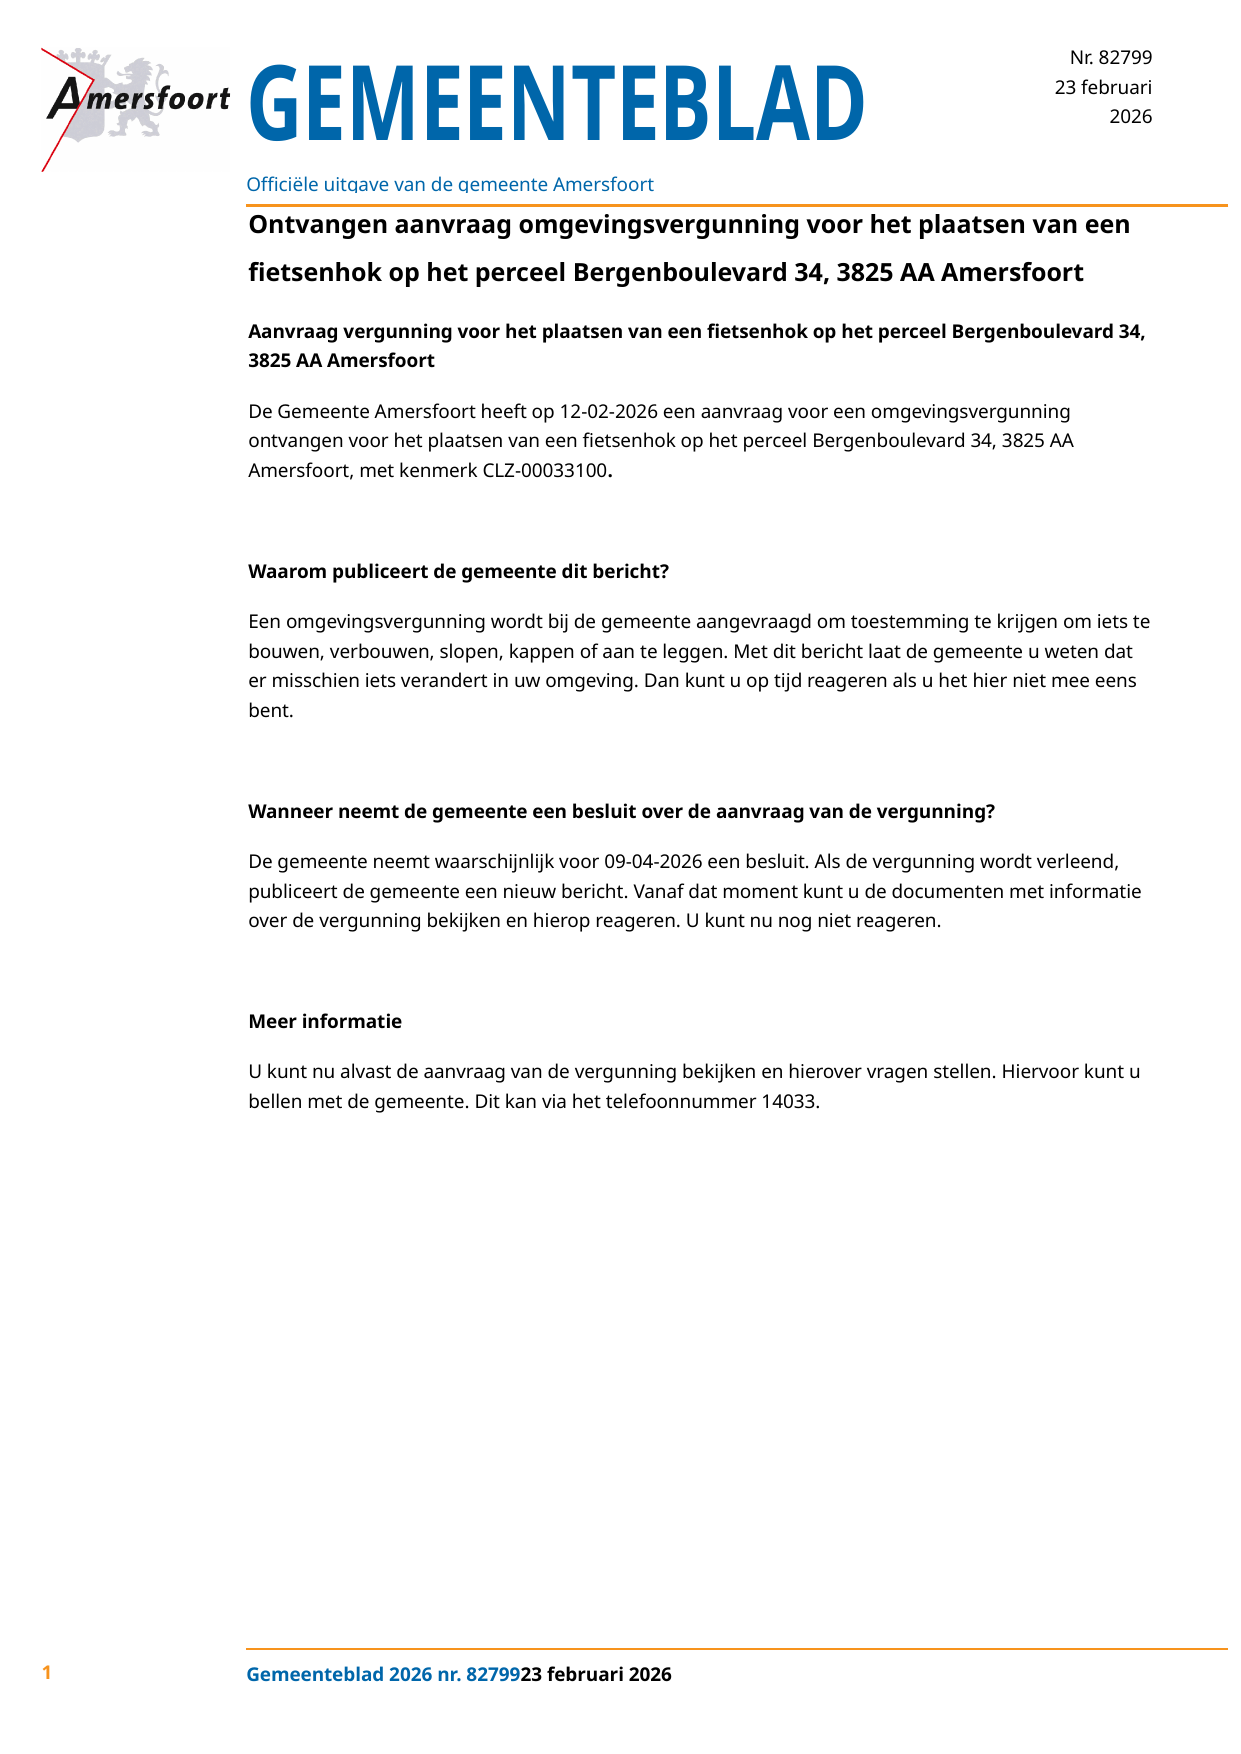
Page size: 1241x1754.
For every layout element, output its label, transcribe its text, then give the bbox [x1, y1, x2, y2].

text De Gemeente Amersfoort heeft op 12-02-2026 een aanvraag voor een omgevingsvergunning ontvangen voor het plaatsen van een fietsenhok op het perceel Bergenboulevard 34, 3825 AA Amersfoort, met kenmerk CLZ-00033100. [248, 398, 1152, 483]
picture [41, 47, 231, 172]
text Aanvraag vergunning voor het plaatsen van een fietsenhok op het perceel Bergenboulevard 34, 3825 AA Amersfoort [248, 318, 1152, 373]
text Waarom publiceert de gemeente dit bericht? [248, 558, 1152, 584]
text Een omgevingsvergunning wordt bij de gemeente aangevraagd om toestemming te krijgen om iets te bouwen, verbouwen, slopen, kappen of aan te leggen. Met dit bericht laat de gemeente u weten dat er misschien iets verandert in uw omgeving. Dan kunt u op tijd reageren als u het hier niet mee eens bent. [248, 608, 1152, 723]
text Ontvangen aanvraag omgevingsvergunning voor het plaatsen van een fietsenhok op het perceel Bergenboulevard 34, 3825 AA Amersfoort [248, 207, 1152, 288]
text U kunt nu alvast de aanvraag van de vergunning bekijken en hierover vragen stellen. Hiervoor kunt u bellen met de gemeente. Dit kan via het telefoonnummer 14033. [248, 1059, 1152, 1114]
text Meer informatie [248, 1008, 1152, 1034]
text Wanneer neemt de gemeente een besluit over de aanvraag van de vergunning? [248, 798, 1152, 824]
text De gemeente neemt waarschijnlijk voor 09-04-2026 een besluit. Als de vergunning wordt verleend, publiceert de gemeente een nieuw bericht. Vanaf dat moment kunt u de documenten met informatie over de vergunning bekijken en hierop reageren. U kunt nu nog niet reageren. [248, 848, 1152, 933]
